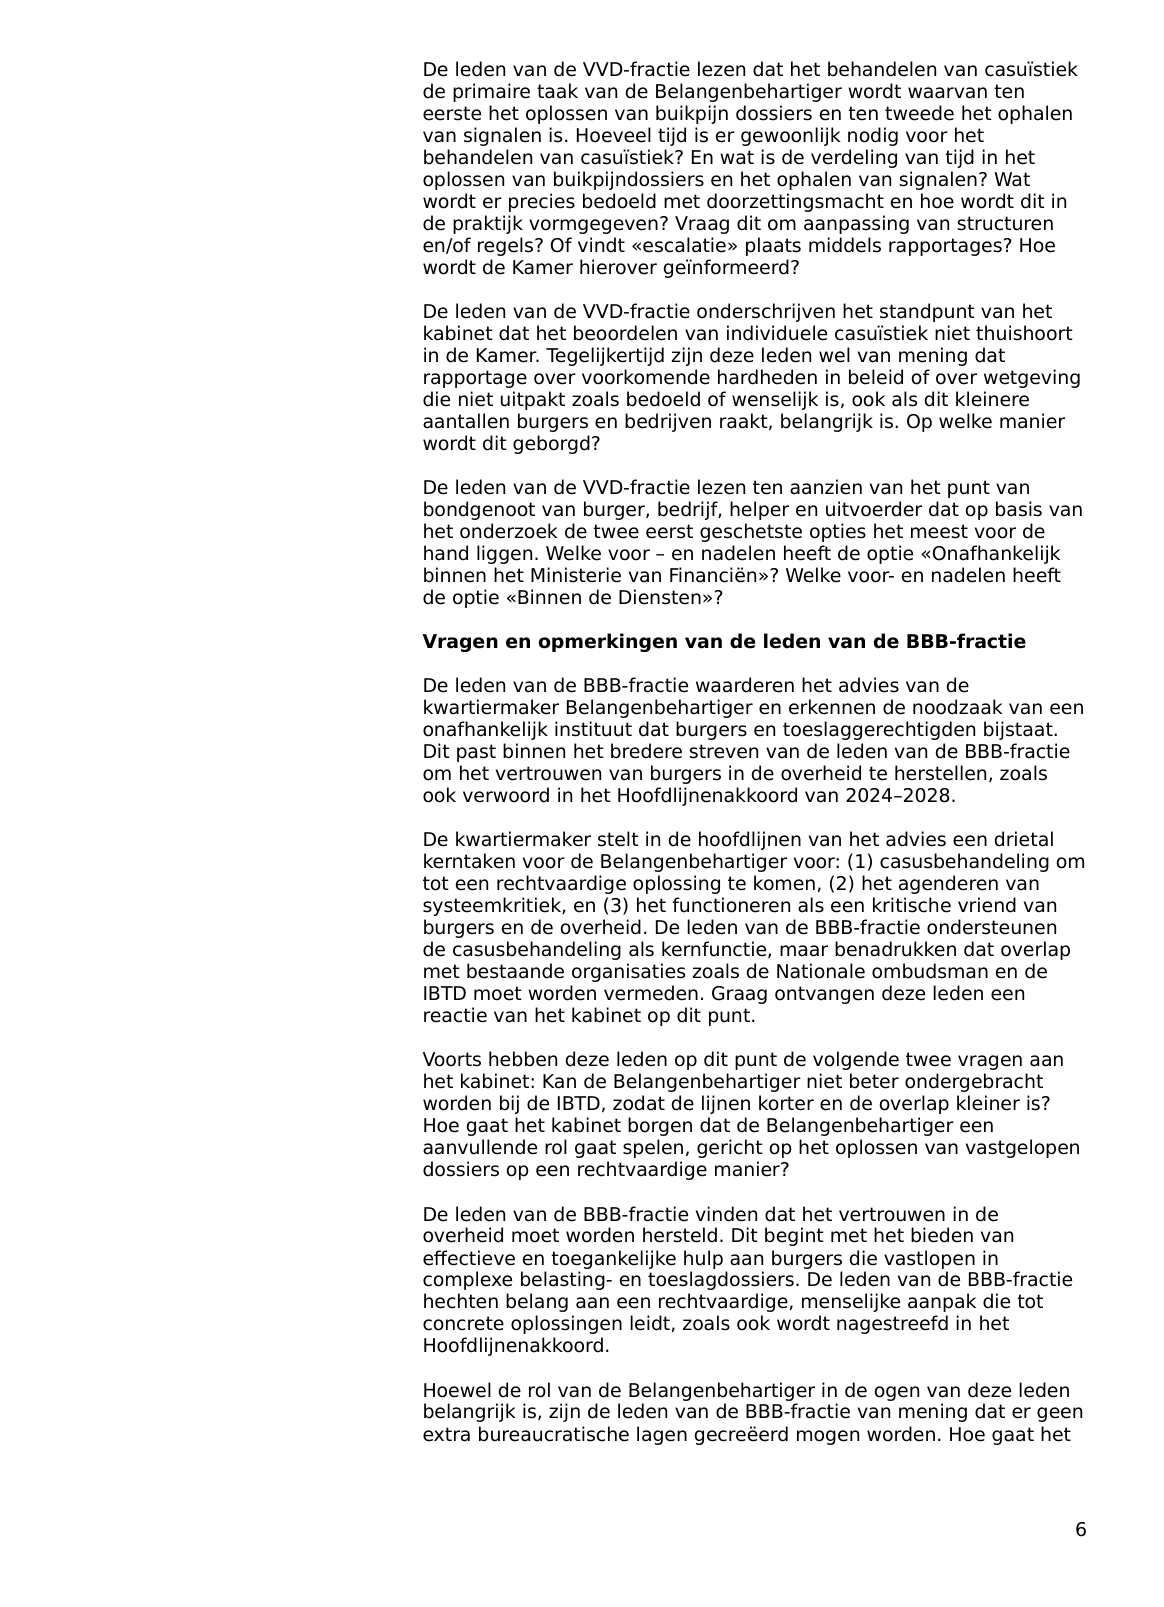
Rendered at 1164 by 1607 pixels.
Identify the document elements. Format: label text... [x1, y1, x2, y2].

text Voorts hebben deze leden op dit punt de volgende twee vragen aan het kabinet: Kan de Belangenbehartiger niet beter ondergebracht worden bij de IBTD, zodat de lijnen korter en de overlap kleiner is? Hoe gaat het kabinet borgen dat de Belangenbehartiger een aanvullende rol gaat spelen, gericht op het oplossen van vastgelopen dossiers op een rechtvaardige manier? [422, 1049, 1087, 1181]
text Hoewel de rol van de Belangenbehartiger in de ogen van deze leden belangrijk is, zijn de leden van de BBB-fractie van mening dat er geen extra bureaucratische lagen gecreëerd mogen worden. Hoe gaat het [422, 1379, 1087, 1445]
text De kwartiermaker stelt in de hoofdlijnen van het advies een drietal kerntaken voor de Belangenbehartiger voor: (1) casusbehandeling om tot een rechtvaardige oplossing te komen, (2) het agenderen van systeemkritiek, en (3) het functioneren als een kritische vriend van burgers en de overheid. De leden van de BBB-fractie ondersteunen de casusbehandeling als kernfunctie, maar benadrukken dat overlap met bestaande organisaties zoals de Nationale ombudsman en de IBTD moet worden vermeden. Graag ontvangen deze leden een reactie van het kabinet op dit punt. [422, 829, 1087, 1027]
subtitle Vragen en opmerkingen van de leden van de BBB-fractie [422, 631, 1087, 653]
text De leden van de BBB-fractie vinden dat het vertrouwen in de overheid moet worden hersteld. Dit begint met het bieden van effectieve en toegankelijke hulp aan burgers die vastlopen in complexe belasting- en toeslagdossiers. De leden van de BBB-fractie hechten belang aan een rechtvaardige, menselijke aanpak die tot concrete oplossingen leidt, zoals ook wordt nagestreefd in het Hoofdlijnenakkoord. [422, 1203, 1087, 1357]
text De leden van de BBB-fractie waarderen het advies van de kwartiermaker Belangenbehartiger en erkennen de noodzaak van een onafhankelijk instituut dat burgers en toeslaggerechtigden bijstaat. Dit past binnen het bredere streven van de leden van de BBB-fractie om het vertrouwen van burgers in de overheid te herstellen, zoals ook verwoord in het Hoofdlijnenakkoord van 2024–2028. [422, 675, 1087, 807]
text De leden van de VVD-fractie lezen ten aanzien van het punt van bondgenoot van burger, bedrijf, helper en uitvoerder dat op basis van het onderzoek de twee eerst geschetste opties het meest voor de hand liggen. Welke voor – en nadelen heeft de optie «Onafhankelijk binnen het Ministerie van Financiën»? Welke voor- en nadelen heeft de optie «Binnen de Diensten»? [422, 477, 1087, 609]
text De leden van de VVD-fractie onderschrijven het standpunt van het kabinet dat het beoordelen van individuele casuïstiek niet thuishoort in de Kamer. Tegelijkertijd zijn deze leden wel van mening dat rapportage over voorkomende hardheden in beleid of over wetgeving die niet uitpakt zoals bedoeld of wenselijk is, ook als dit kleinere aantallen burgers en bedrijven raakt, belangrijk is. Op welke manier wordt dit geborgd? [422, 301, 1087, 455]
text De leden van de VVD-fractie lezen dat het behandelen van casuïstiek de primaire taak van de Belangenbehartiger wordt waarvan ten eerste het oplossen van buikpijn dossiers en ten tweede het ophalen van signalen is. Hoeveel tijd is er gewoonlijk nodig voor het behandelen van casuïstiek? En wat is de verdeling van tijd in het oplossen van buikpijndossiers en het ophalen van signalen? Wat wordt er precies bedoeld met doorzettingsmacht en hoe wordt dit in de praktijk vormgegeven? Vraag dit om aanpassing van structuren en/of regels? Of vindt «escalatie» plaats middels rapportages? Hoe wordt de Kamer hierover geïnformeerd? [422, 59, 1087, 279]
